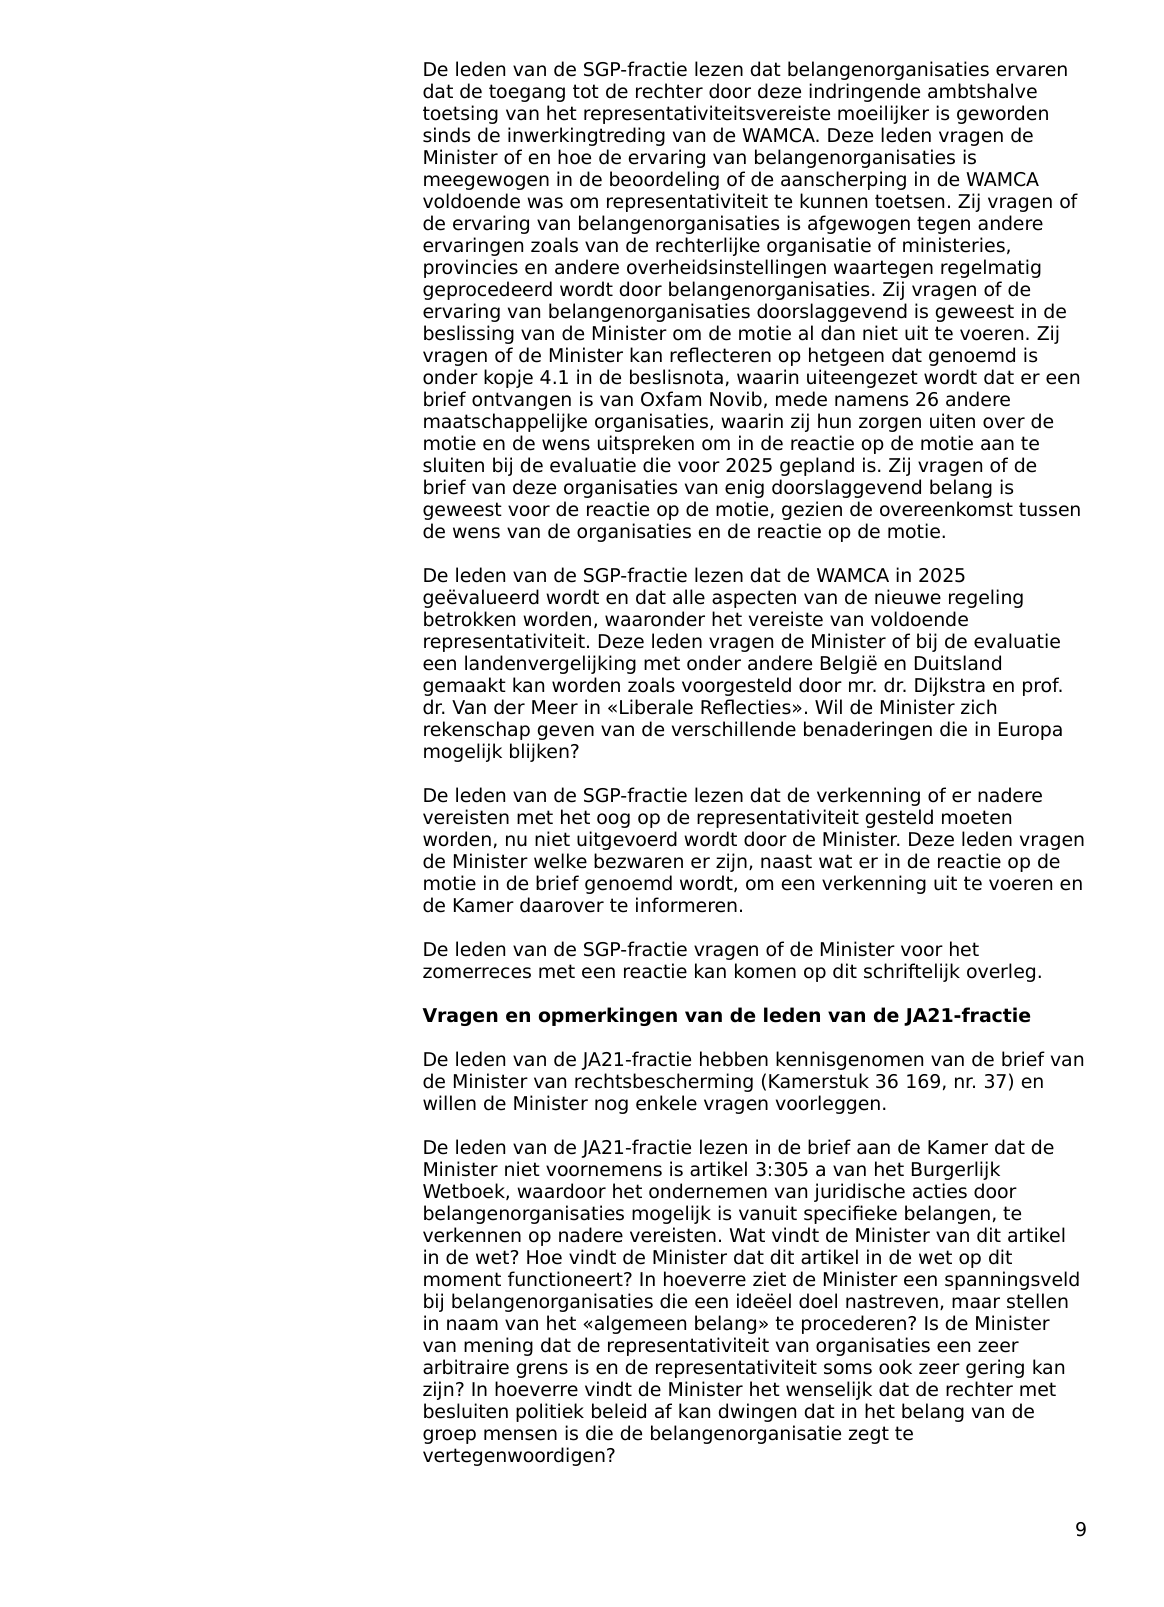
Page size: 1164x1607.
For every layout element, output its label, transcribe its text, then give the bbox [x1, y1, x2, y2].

text De leden van de JA21-fractie lezen in de brief aan de Kamer dat de Minister niet voornemens is artikel 3:305 a van het Burgerlijk Wetboek, waardoor het ondernemen van juridische acties door belangenorganisaties mogelijk is vanuit specifieke belangen, te verkennen op nadere vereisten. Wat vindt de Minister van dit artikel in de wet? Hoe vindt de Minister dat dit artikel in de wet op dit moment functioneert? In hoeverre ziet de Minister een spanningsveld bij belangenorganisaties die een ideëel doel nastreven, maar stellen in naam van het «algemeen belang» te procederen? Is de Minister van mening dat de representativiteit van organisaties een zeer arbitraire grens is en de representativiteit soms ook zeer gering kan zijn? In hoeverre vindt de Minister het wenselijk dat de rechter met besluiten politiek beleid af kan dwingen dat in het belang van de groep mensen is die de belangenorganisatie zegt te vertegenwoordigen? [422, 1137, 1087, 1467]
text De leden van de SGP-fractie lezen dat de verkenning of er nadere vereisten met het oog op de representativiteit gesteld moeten worden, nu niet uitgevoerd wordt door de Minister. Deze leden vragen de Minister welke bezwaren er zijn, naast wat er in de reactie op de motie in de brief genoemd wordt, om een verkenning uit te voeren en de Kamer daarover te informeren. [422, 785, 1087, 917]
text De leden van de JA21-fractie hebben kennisgenomen van de brief van de Minister van rechtsbescherming (Kamerstuk 36 169, nr. 37) en willen de Minister nog enkele vragen voorleggen. [422, 1049, 1087, 1115]
text De leden van de SGP-fractie vragen of de Minister voor het zomerreces met een reactie kan komen op dit schriftelijk overleg. [422, 939, 1087, 983]
text De leden van de SGP-fractie lezen dat belangenorganisaties ervaren dat de toegang tot de rechter door deze indringende ambtshalve toetsing van het representativiteitsvereiste moeilijker is geworden sinds de inwerkingtreding van de WAMCA. Deze leden vragen de Minister of en hoe de ervaring van belangenorganisaties is meegewogen in de beoordeling of de aanscherping in de WAMCA voldoende was om representativiteit te kunnen toetsen. Zij vragen of de ervaring van belangenorganisaties is afgewogen tegen andere ervaringen zoals van de rechterlijke organisatie of ministeries, provincies en andere overheidsinstellingen waartegen regelmatig geprocedeerd wordt door belangenorganisaties. Zij vragen of de ervaring van belangenorganisaties doorslaggevend is geweest in de beslissing van de Minister om de motie al dan niet uit te voeren. Zij vragen of de Minister kan reflecteren op hetgeen dat genoemd is onder kopje 4.1 in de beslisnota, waarin uiteengezet wordt dat er een brief ontvangen is van Oxfam Novib, mede namens 26 andere maatschappelijke organisaties, waarin zij hun zorgen uiten over de motie en de wens uitspreken om in de reactie op de motie aan te sluiten bij de evaluatie die voor 2025 gepland is. Zij vragen of de brief van deze organisaties van enig doorslaggevend belang is geweest voor de reactie op de motie, gezien de overeenkomst tussen de wens van de organisaties en de reactie op de motie. [422, 59, 1087, 543]
text De leden van de SGP-fractie lezen dat de WAMCA in 2025 geëvalueerd wordt en dat alle aspecten van de nieuwe regeling betrokken worden, waaronder het vereiste van voldoende representativiteit. Deze leden vragen de Minister of bij de evaluatie een landenvergelijking met onder andere België en Duitsland gemaakt kan worden zoals voorgesteld door mr. dr. Dijkstra en prof. dr. Van der Meer in «Liberale Reflecties». Wil de Minister zich rekenschap geven van de verschillende benaderingen die in Europa mogelijk blijken? [422, 565, 1087, 763]
subtitle Vragen en opmerkingen van de leden van de JA21-fractie [422, 1005, 1087, 1027]
